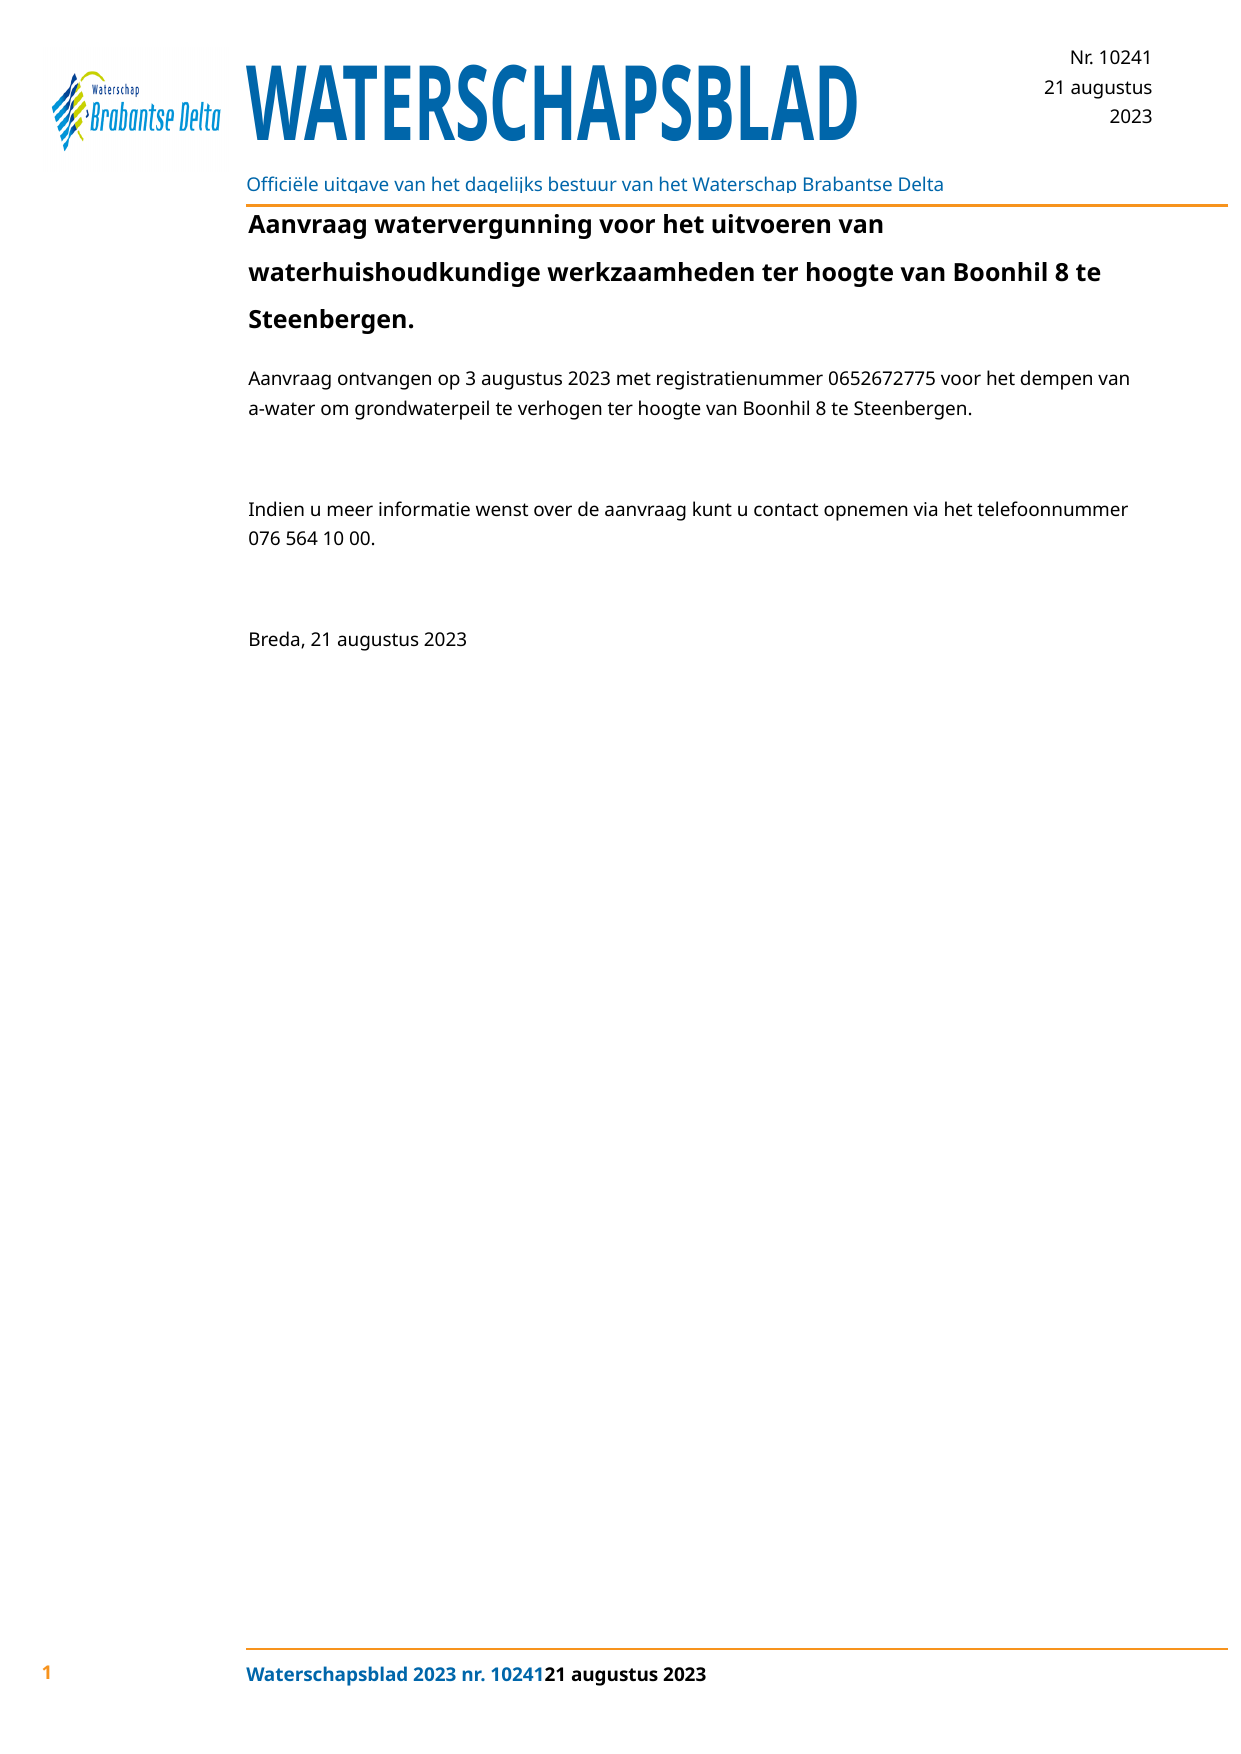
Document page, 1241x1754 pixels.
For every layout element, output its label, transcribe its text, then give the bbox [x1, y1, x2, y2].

picture [41, 47, 231, 172]
text Aanvraag watervergunning voor het uitvoeren van waterhuishoudkundige werkzaamheden ter hoogte van Boonhil 8 te Steenbergen. [248, 207, 1152, 336]
text Breda, 21 augustus 2023 [248, 626, 1152, 652]
text Aanvraag ontvangen op 3 augustus 2023 met registratienummer 0652672775 voor het dempen van a-water om grondwaterpeil te verhogen ter hoogte van Boonhil 8 te Steenbergen. [248, 366, 1152, 421]
text Indien u meer informatie wenst over de aanvraag kunt u contact opnemen via het telefoonnummer 076 564 10 00. [248, 496, 1152, 551]
